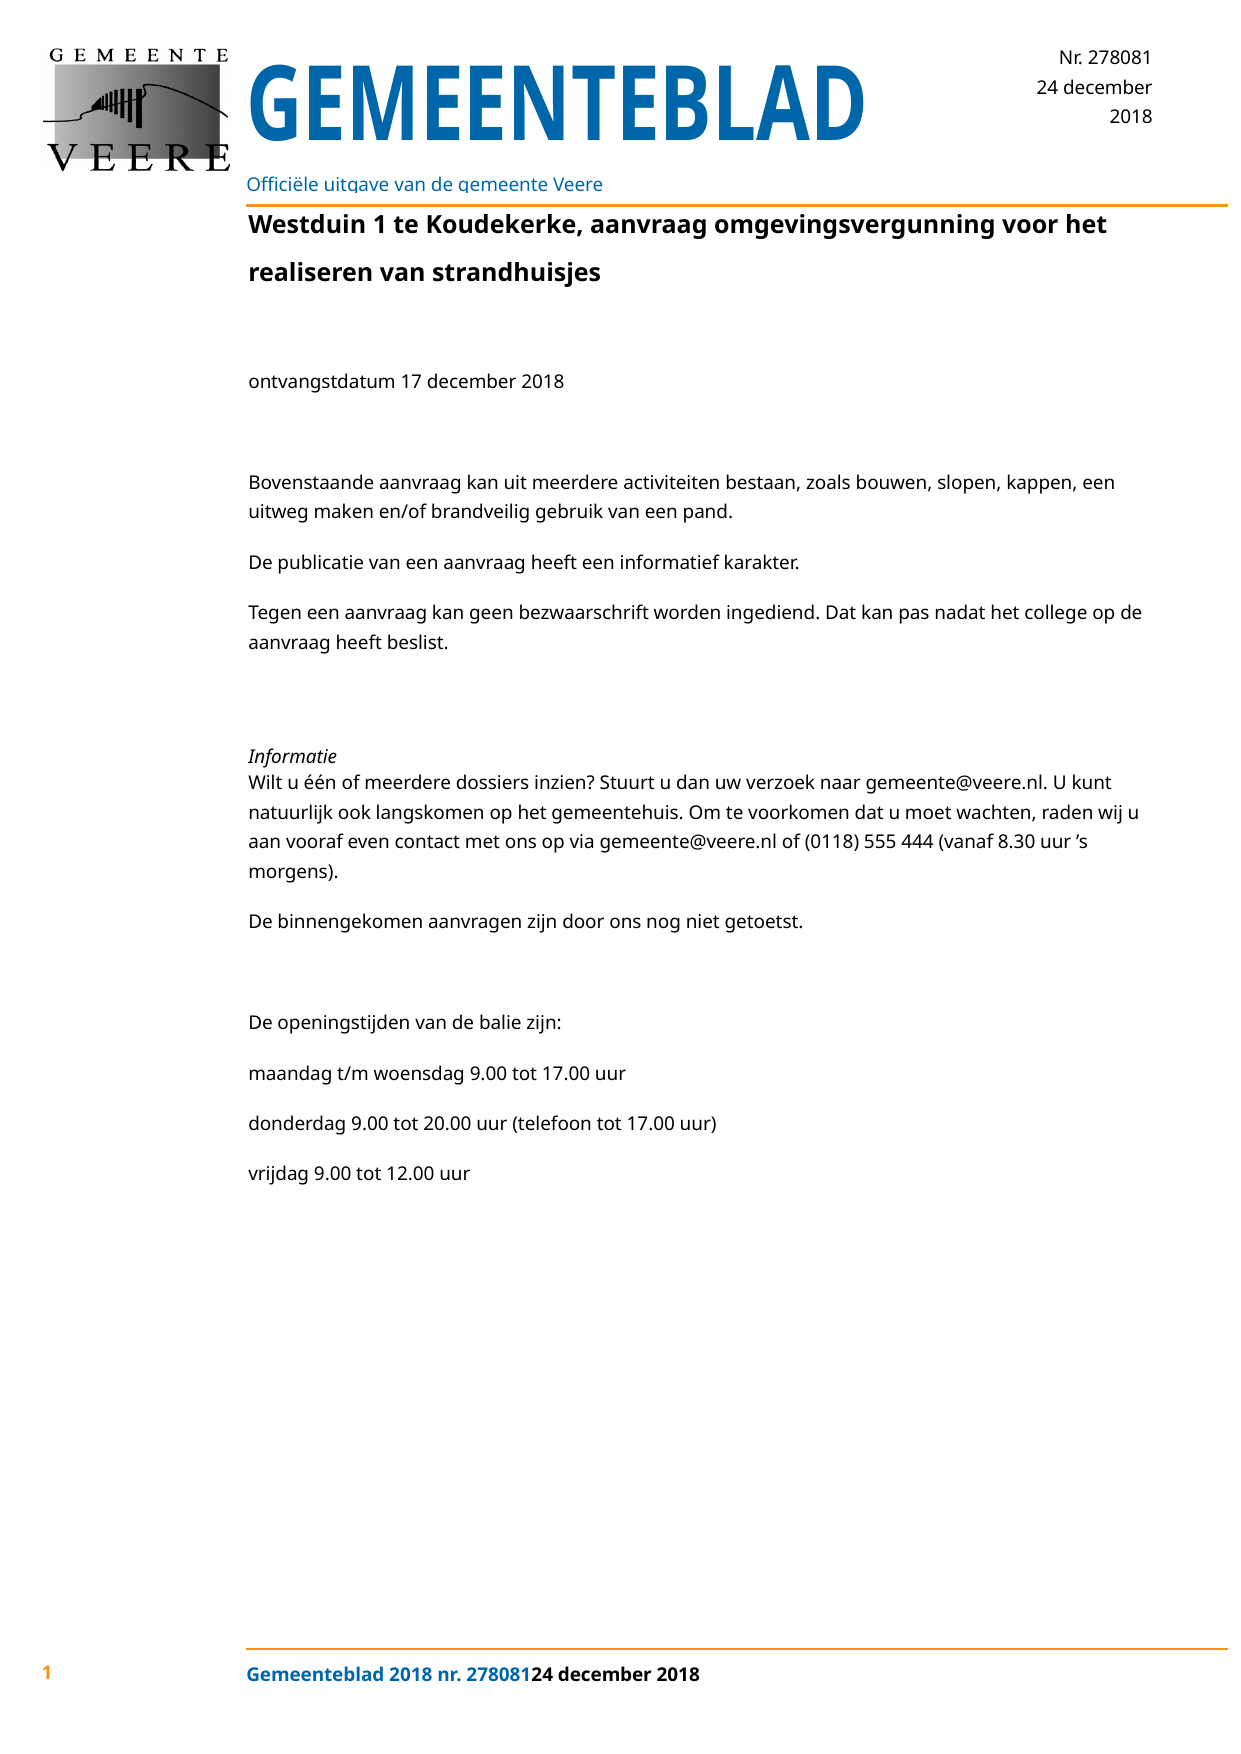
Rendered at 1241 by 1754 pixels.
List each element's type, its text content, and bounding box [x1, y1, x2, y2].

text Tegen een aanvraag kan geen bezwaarschrift worden ingediend. Dat kan pas nadat het college op de aanvraag heeft beslist. [248, 599, 1152, 655]
text Informatie [248, 743, 1152, 769]
picture [41, 47, 231, 172]
text De openingstijden van de balie zijn: [248, 1009, 1152, 1035]
text Westduin 1 te Koudekerke, aanvraag omgevingsvergunning voor het realiseren van strandhuisjes [248, 207, 1152, 288]
text Bovenstaande aanvraag kan uit meerdere activiteiten bestaan, zoals bouwen, slopen, kappen, een uitweg maken en/of brandveilig gebruik van een pand. [248, 469, 1152, 524]
text Wilt u één of meerdere dossiers inzien? Stuurt u dan uw verzoek naar gemeente@veere.nl. U kunt natuurlijk ook langskomen op het gemeentehuis. Om te voorkomen dat u moet wachten, raden wij u aan vooraf even contact met ons op via gemeente@veere.nl of (0118) 555 444 (vanaf 8.30 uur ’s morgens). [248, 769, 1152, 884]
text De binnengekomen aanvragen zijn door ons nog niet getoetst. [248, 908, 1152, 934]
text vrijdag 9.00 tot 12.00 uur [248, 1161, 1152, 1186]
text De publicatie van een aanvraag heeft een informatief karakter. [248, 549, 1152, 575]
text maandag t/m woensdag 9.00 tot 17.00 uur [248, 1060, 1152, 1085]
text donderdag 9.00 tot 20.00 uur (telefoon tot 17.00 uur) [248, 1110, 1152, 1136]
text ontvangstdatum 17 december 2018 [248, 368, 1152, 394]
